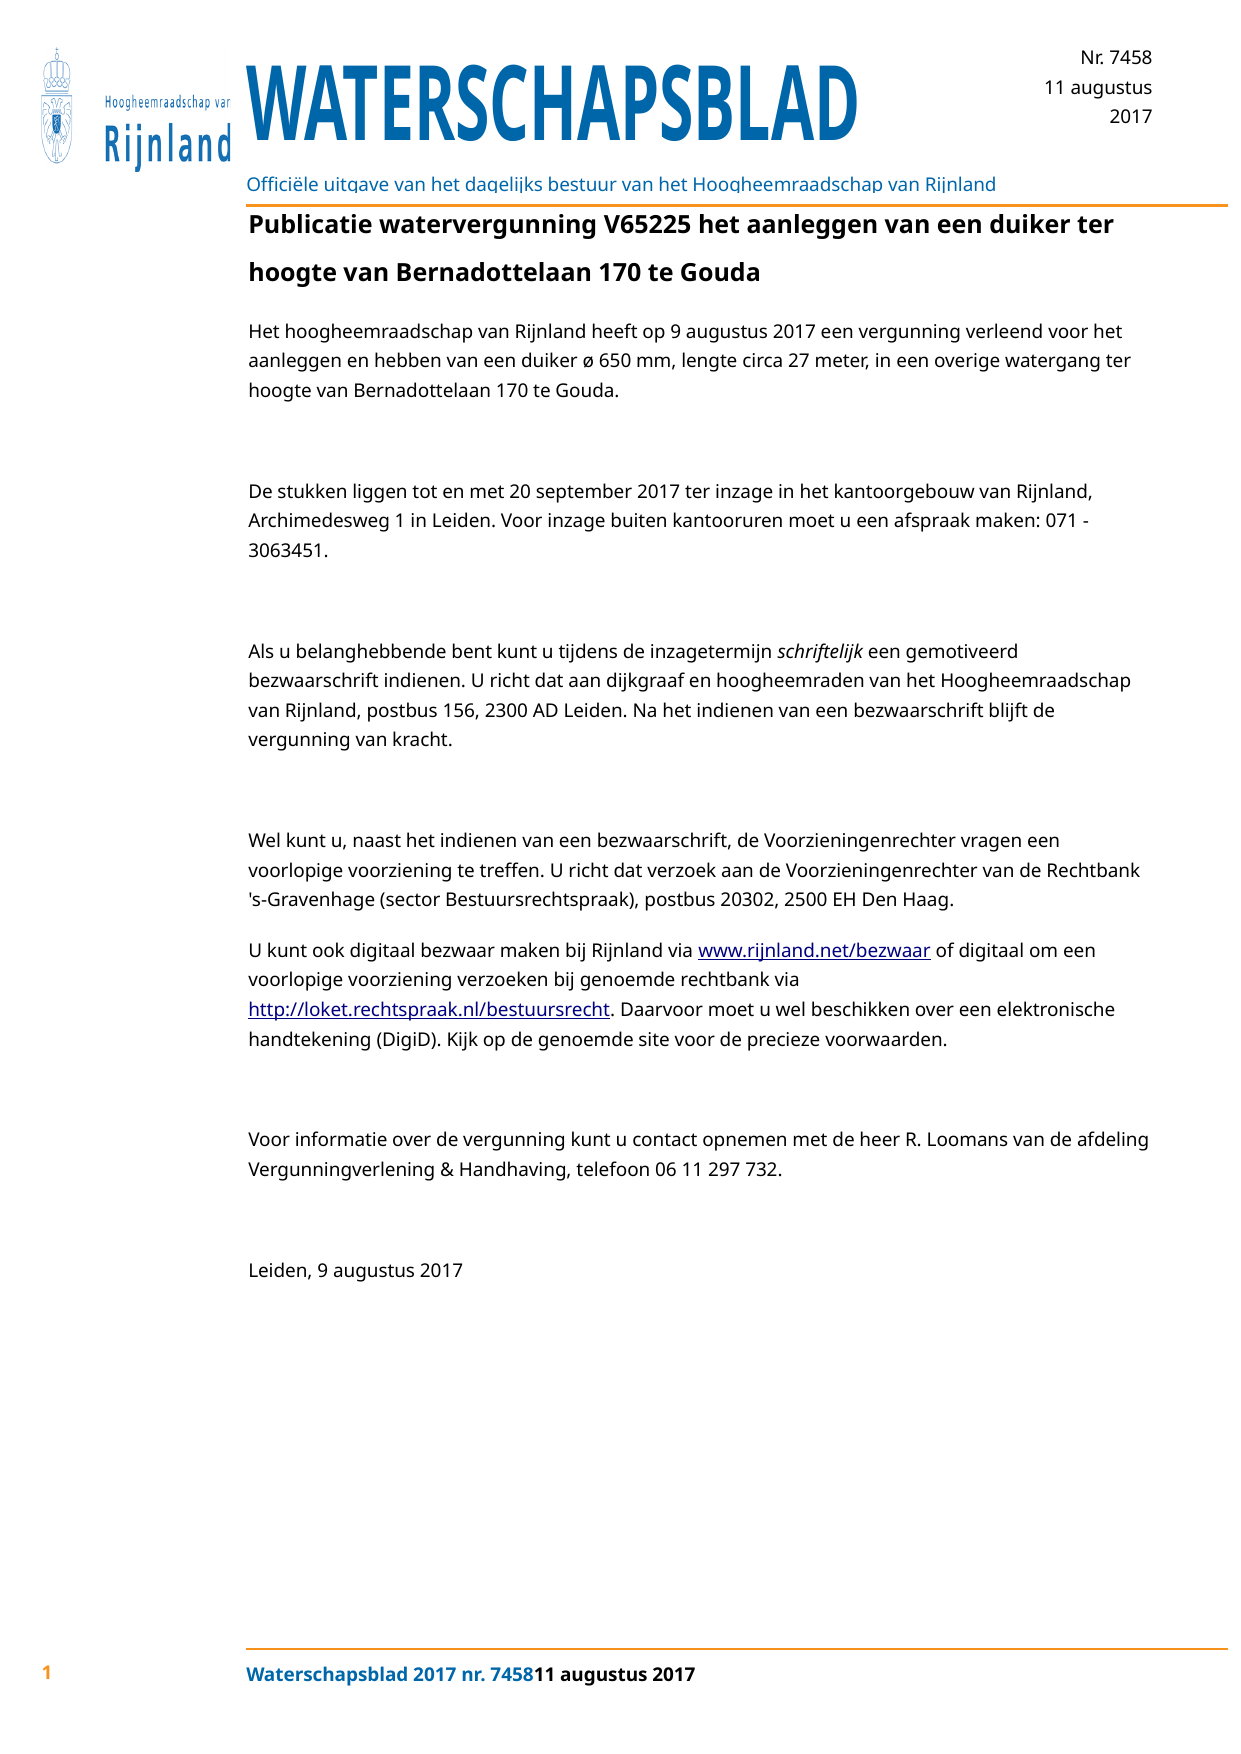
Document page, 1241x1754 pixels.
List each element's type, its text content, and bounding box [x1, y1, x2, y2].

text Wel kunt u, naast het indienen van een bezwaarschrift, de Voorzieningenrechter vragen een voorlopige voorziening te treffen. U richt dat verzoek aan de Voorzieningenrechter van de Rechtbank 's-Gravenhage (sector Bestuursrechtspraak), postbus 20302, 2500 EH Den Haag. [248, 827, 1152, 912]
text Leiden, 9 augustus 2017 [248, 1257, 1152, 1283]
text U kunt ook digitaal bezwaar maken bij Rijnland via www.rijnland.net/bezwaar of digitaal om een voorlopige voorziening verzoeken bij genoemde rechtbank via http://loket.rechtspraak.nl/bestuursrecht. Daarvoor moet u wel beschikken over een elektronische handtekening (DigiD). Kijk op de genoemde site voor de precieze voorwaarden. [248, 937, 1152, 1052]
text Het hoogheemraadschap van Rijnland heeft op 9 augustus 2017 een vergunning verleend voor het aanleggen en hebben van een duiker ø 650 mm, lengte circa 27 meter, in een overige watergang ter hoogte van Bernadottelaan 170 te Gouda. [248, 318, 1152, 403]
text De stukken liggen tot en met 20 september 2017 ter inzage in het kantoorgebouw van Rijnland, Archimedesweg 1 in Leiden. Voor inzage buiten kantooruren moet u een afspraak maken: 071 - 3063451. [248, 478, 1152, 563]
picture [41, 47, 231, 172]
text Publicatie watervergunning V65225 het aanleggen van een duiker ter hoogte van Bernadottelaan 170 te Gouda [248, 207, 1152, 288]
text Als u belanghebbende bent kunt u tijdens de inzagetermijn schriftelijk een gemotiveerd bezwaarschrift indienen. U richt dat aan dijkgraaf en hoogheemraden van het Hoogheemraadschap van Rijnland, postbus 156, 2300 AD Leiden. Na het indienen van een bezwaarschrift blijft de vergunning van kracht. [248, 638, 1152, 752]
text Voor informatie over de vergunning kunt u contact opnemen met de heer R. Loomans van de afdeling Vergunningverlening & Handhaving, telefoon 06 11 297 732. [248, 1127, 1152, 1182]
